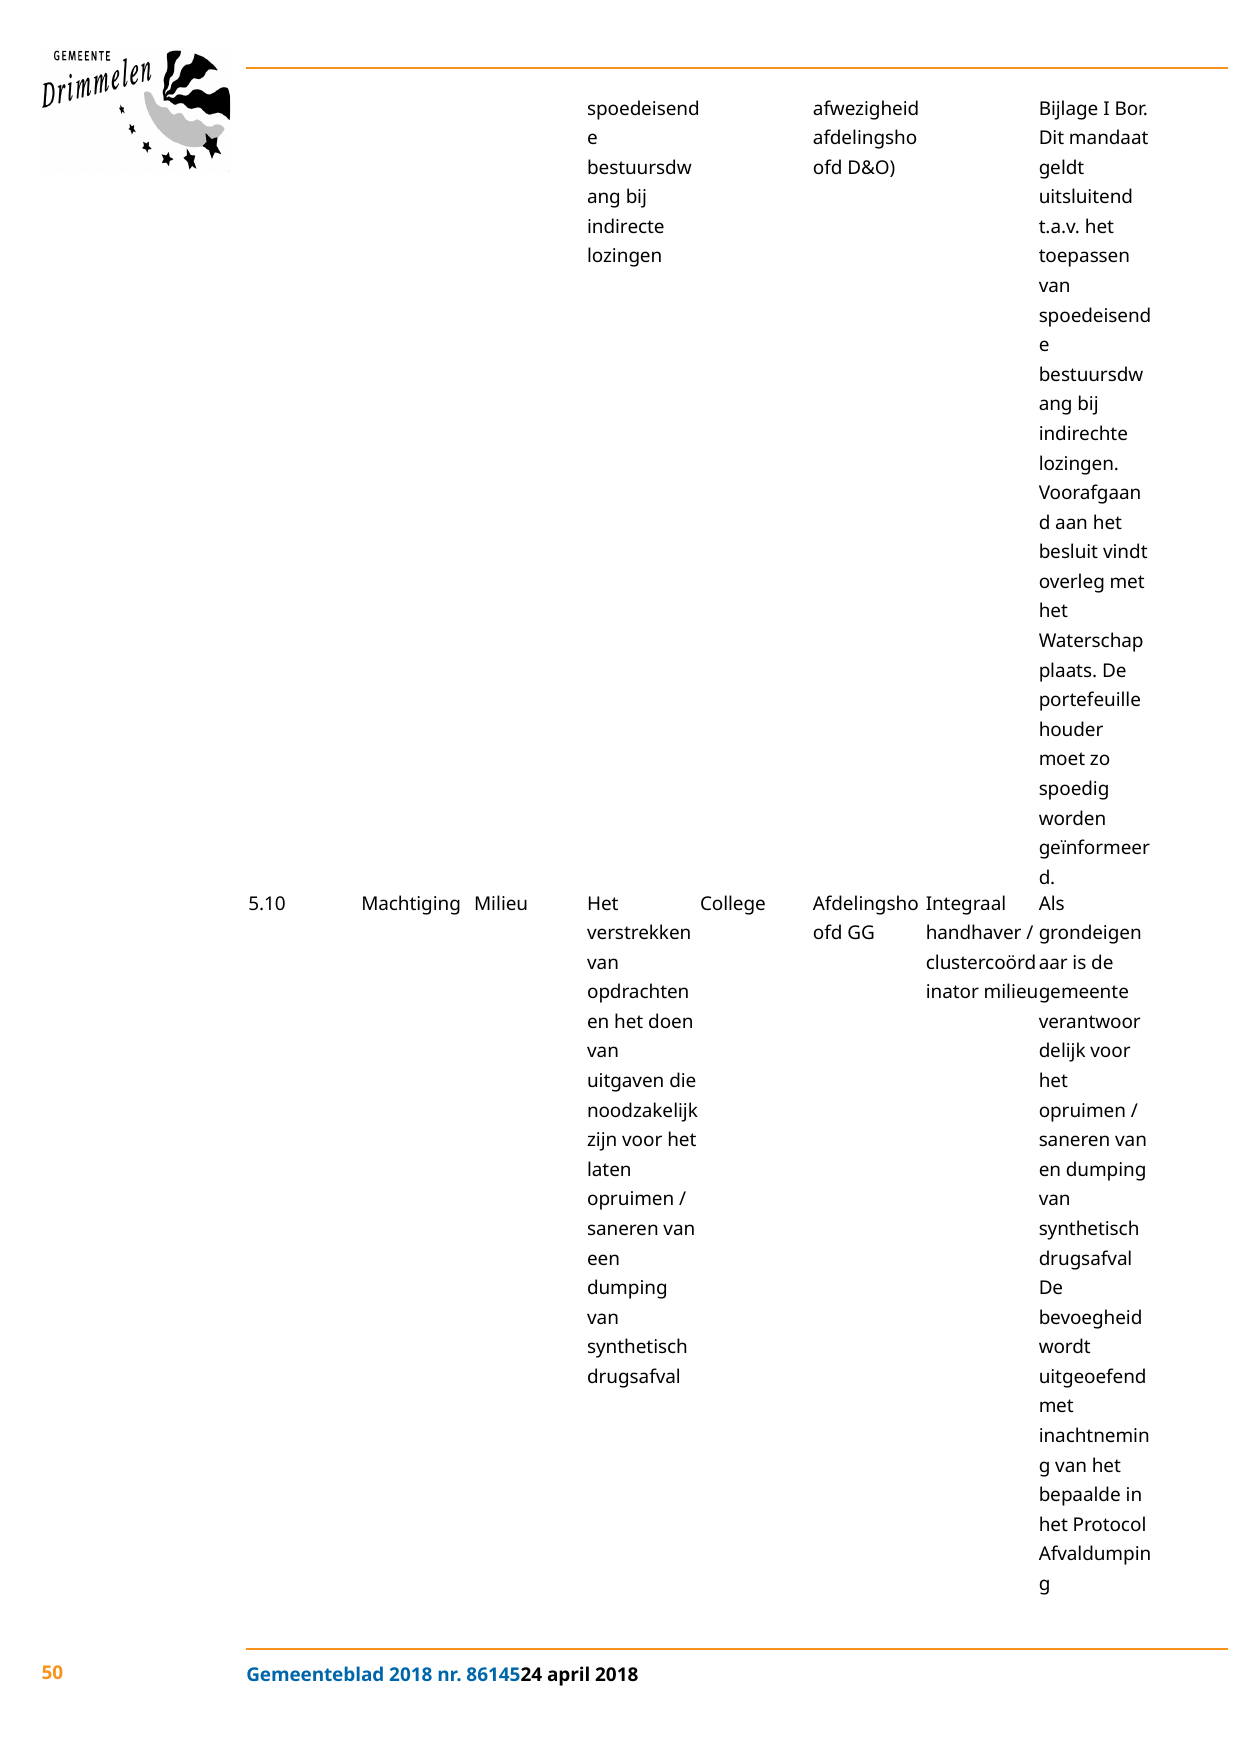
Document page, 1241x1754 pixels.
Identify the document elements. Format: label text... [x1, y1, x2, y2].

table_cell [361, 95, 474, 890]
table_cell Bijlage I Bor. Dit mandaat geldt uitsluitend t.a.v. het toepassen van spoedeisende bestuursdwang bij indirechte lozingen. Voorafgaand aan het besluit vindt overleg met het Waterschap plaats. De portefeuillehouder moet zo spoedig worden geïnformeerd. [1039, 95, 1152, 890]
table_cell [474, 95, 587, 890]
table_cell Milieu [474, 890, 587, 1596]
table_cell spoedeisende bestuursdwang bij indirecte lozingen [587, 95, 700, 890]
table_cell Afdelingshoofd GG [813, 890, 926, 1596]
table_cell Als grondeigenaar is de gemeente verantwoordelijk voor het opruimen / saneren van en dumping van synthetisch drugsafval De bevoegheid wordt uitgeoefend met inachtneming van het bepaalde in het Protocol Afvaldumping [1039, 890, 1152, 1596]
table_cell Het verstrekken van opdrachten en het doen van uitgaven die noodzakelijk zijn voor het laten opruimen / saneren van een dumping van synthetisch drugsafval [587, 890, 700, 1596]
table_cell [700, 95, 813, 890]
picture [41, 47, 231, 172]
table_cell College [700, 890, 813, 1596]
table_cell [926, 95, 1038, 890]
table_cell Machtiging [361, 890, 474, 1596]
table_cell Integraal handhaver / clustercoördinator milieu [926, 890, 1038, 1596]
table_cell afwezigheid afdelingshoofd D&O) [813, 95, 926, 890]
table_cell 5.10 [248, 890, 361, 1596]
table_cell [248, 95, 361, 890]
